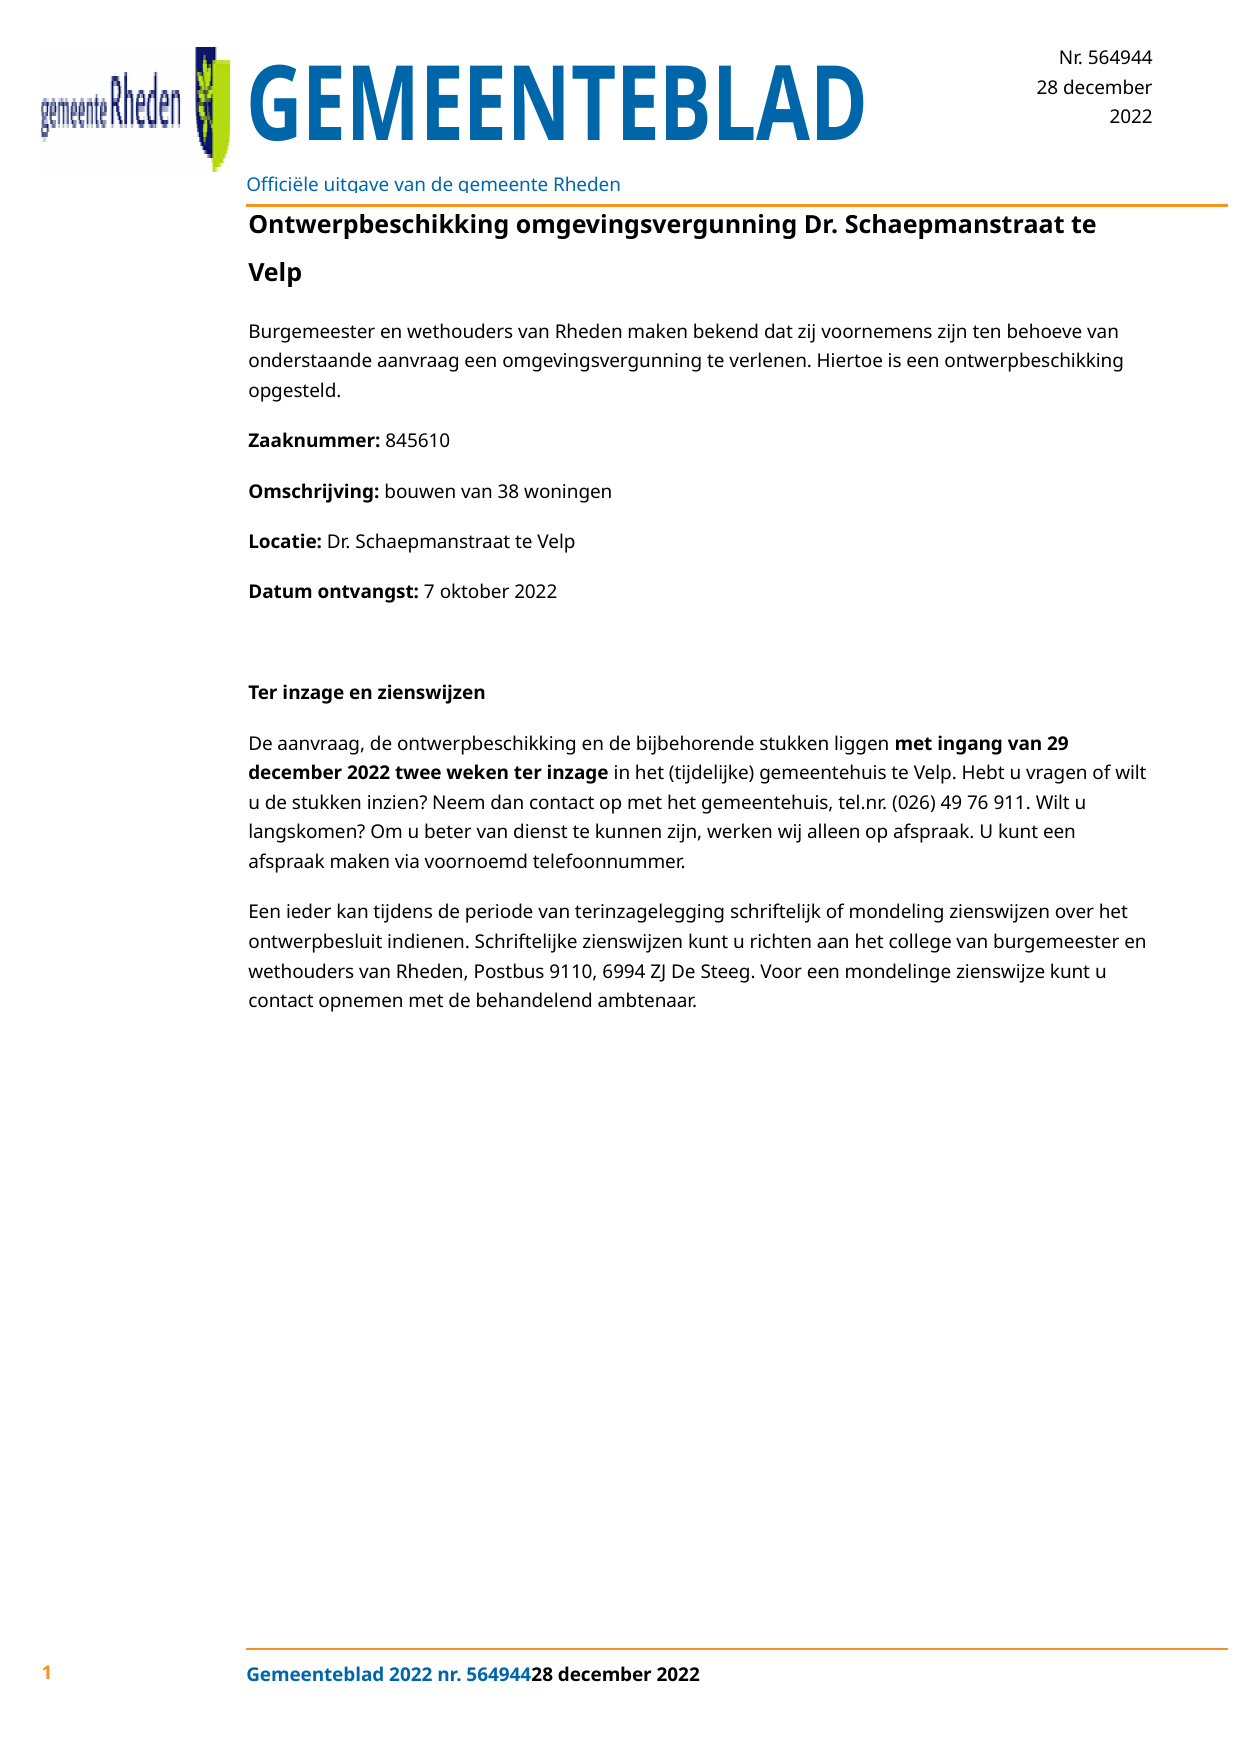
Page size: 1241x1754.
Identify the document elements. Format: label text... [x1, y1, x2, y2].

text De aanvraag, de ontwerpbeschikking en de bijbehorende stukken liggen met ingang van 29 december 2022 twee weken ter inzage in het (tijdelijke) gemeentehuis te Velp. Hebt u vragen of wilt u de stukken inzien? Neem dan contact op met het gemeentehuis, tel.nr. (026) 49 76 911. Wilt u langskomen? Om u beter van dienst te kunnen zijn, werken wij alleen op afspraak. U kunt een afspraak maken via voornoemd telefoonnummer. [248, 730, 1152, 874]
text Een ieder kan tijdens de periode van terinzagelegging schriftelijk of mondeling zienswijzen over het ontwerpbesluit indienen. Schriftelijke zienswijzen kunt u richten aan het college van burgemeester en wethouders van Rheden, Postbus 9110, 6994 ZJ De Steeg. Voor een mondelinge zienswijze kunt u contact opnemen met de behandelend ambtenaar. [248, 899, 1152, 1013]
text Ontwerpbeschikking omgevingsvergunning Dr. Schaepmanstraat te Velp [248, 207, 1152, 288]
text Datum ontvangst: 7 oktober 2022 [248, 579, 1152, 604]
text Omschrijving: bouwen van 38 woningen [248, 478, 1152, 504]
picture [41, 47, 231, 172]
text Burgemeester en wethouders van Rheden maken bekend dat zij voornemens zijn ten behoeve van onderstaande aanvraag een omgevingsvergunning te verlenen. Hiertoe is een ontwerpbeschikking opgesteld. [248, 318, 1152, 403]
text Ter inzage en zienswijzen [248, 679, 1152, 705]
text Locatie: Dr. Schaepmanstraat te Velp [248, 528, 1152, 554]
text Zaaknummer: 845610 [248, 427, 1152, 453]
